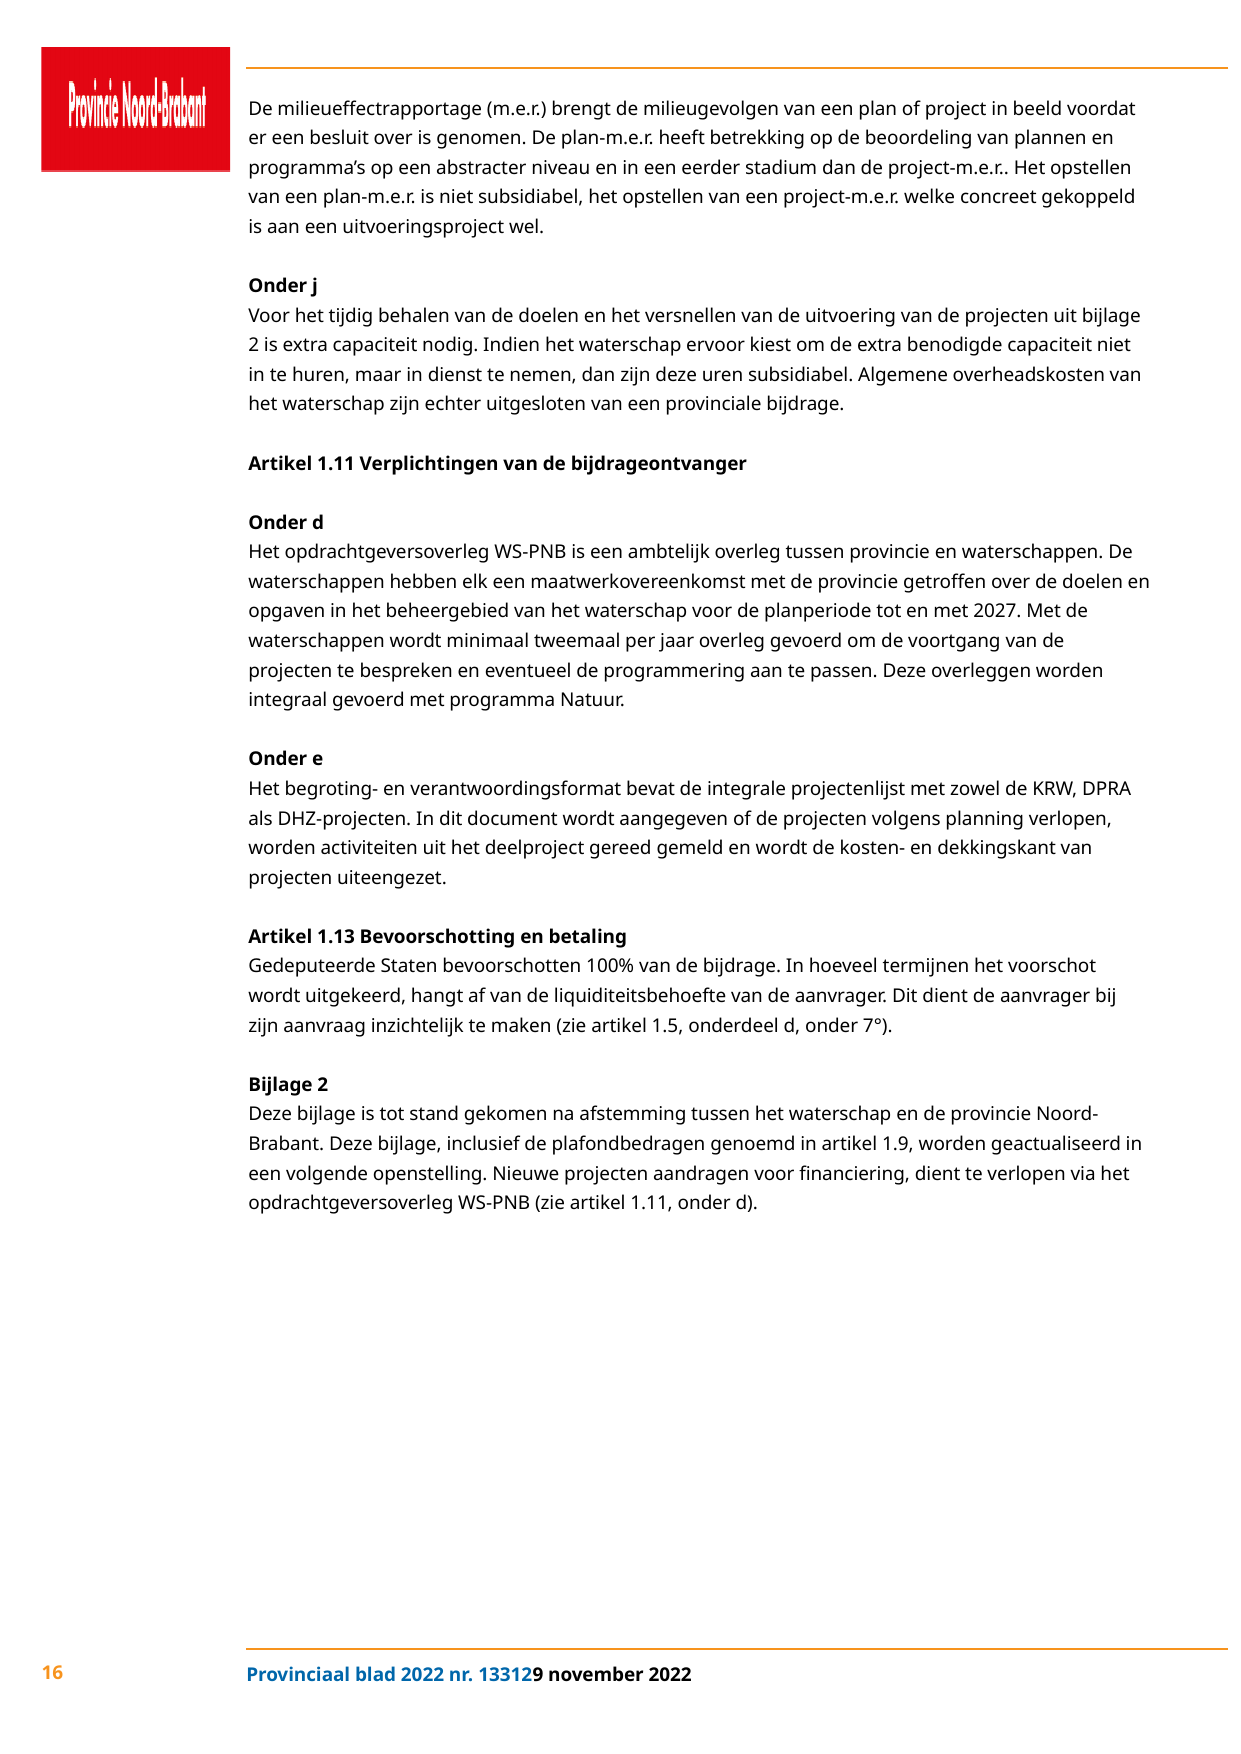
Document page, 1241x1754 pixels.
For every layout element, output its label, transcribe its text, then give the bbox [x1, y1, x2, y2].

text Het begroting- en verantwoordingsformat bevat de integrale projectenlijst met zowel de KRW, DPRA als DHZ-projecten. In dit document wordt aangegeven of de projecten volgens planning verlopen, worden activiteiten uit het deelproject gereed gemeld en wordt de kosten- en dekkingskant van projecten uiteengezet. [248, 775, 1152, 890]
picture [41, 47, 231, 172]
text Onder e [248, 746, 1152, 771]
text Artikel 1.13 Bevoorschotting en betaling [248, 923, 1152, 949]
text De milieueffectrapportage (m.e.r.) brengt de milieugevolgen van een plan of project in beeld voordat er een besluit over is genomen. De plan-m.e.r. heeft betrekking op de beoordeling van plannen en programma’s op een abstracter niveau en in een eerder stadium dan de project-m.e.r.. Het opstellen van een plan-m.e.r. is niet subsidiabel, het opstellen van een project-m.e.r. welke concreet gekoppeld is aan een uitvoeringsproject wel. [248, 95, 1152, 239]
text Bijlage 2 [248, 1071, 1152, 1097]
text Het opdrachtgeversoverleg WS-PNB is een ambtelijk overleg tussen provincie en waterschappen. De waterschappen hebben elk een maatwerkovereenkomst met de provincie getroffen over de doelen en opgaven in het beheergebied van het waterschap voor de planperiode tot en met 2027. Met de waterschappen wordt minimaal tweemaal per jaar overleg gevoerd om de voortgang van de projecten te bespreken en eventueel de programmering aan te passen. Deze overleggen worden integraal gevoerd met programma Natuur. [248, 538, 1152, 712]
text Onder j [248, 272, 1152, 298]
text Gedeputeerde Staten bevoorschotten 100% van de bijdrage. In hoeveel termijnen het voorschot wordt uitgekeerd, hangt af van de liquiditeitsbehoefte van de aanvrager. Dit dient de aanvrager bij zijn aanvraag inzichtelijk te maken (zie artikel 1.5, onderdeel d, onder 7°). [248, 953, 1152, 1038]
text Deze bijlage is tot stand gekomen na afstemming tussen het waterschap en de provincie Noord-Brabant. Deze bijlage, inclusief de plafondbedragen genoemd in artikel 1.9, worden geactualiseerd in een volgende openstelling. Nieuwe projecten aandragen voor financiering, dient te verlopen via het opdrachtgeversoverleg WS-PNB (zie artikel 1.11, onder d). [248, 1101, 1152, 1215]
text Voor het tijdig behalen van de doelen en het versnellen van de uitvoering van de projecten uit bijlage 2 is extra capaciteit nodig. Indien het waterschap ervoor kiest om de extra benodigde capaciteit niet in te huren, maar in dienst te nemen, dan zijn deze uren subsidiabel. Algemene overheadskosten van het waterschap zijn echter uitgesloten van een provinciale bijdrage. [248, 302, 1152, 416]
text Artikel 1.11 Verplichtingen van de bijdrageontvanger [248, 450, 1152, 476]
text Onder d [248, 509, 1152, 535]
